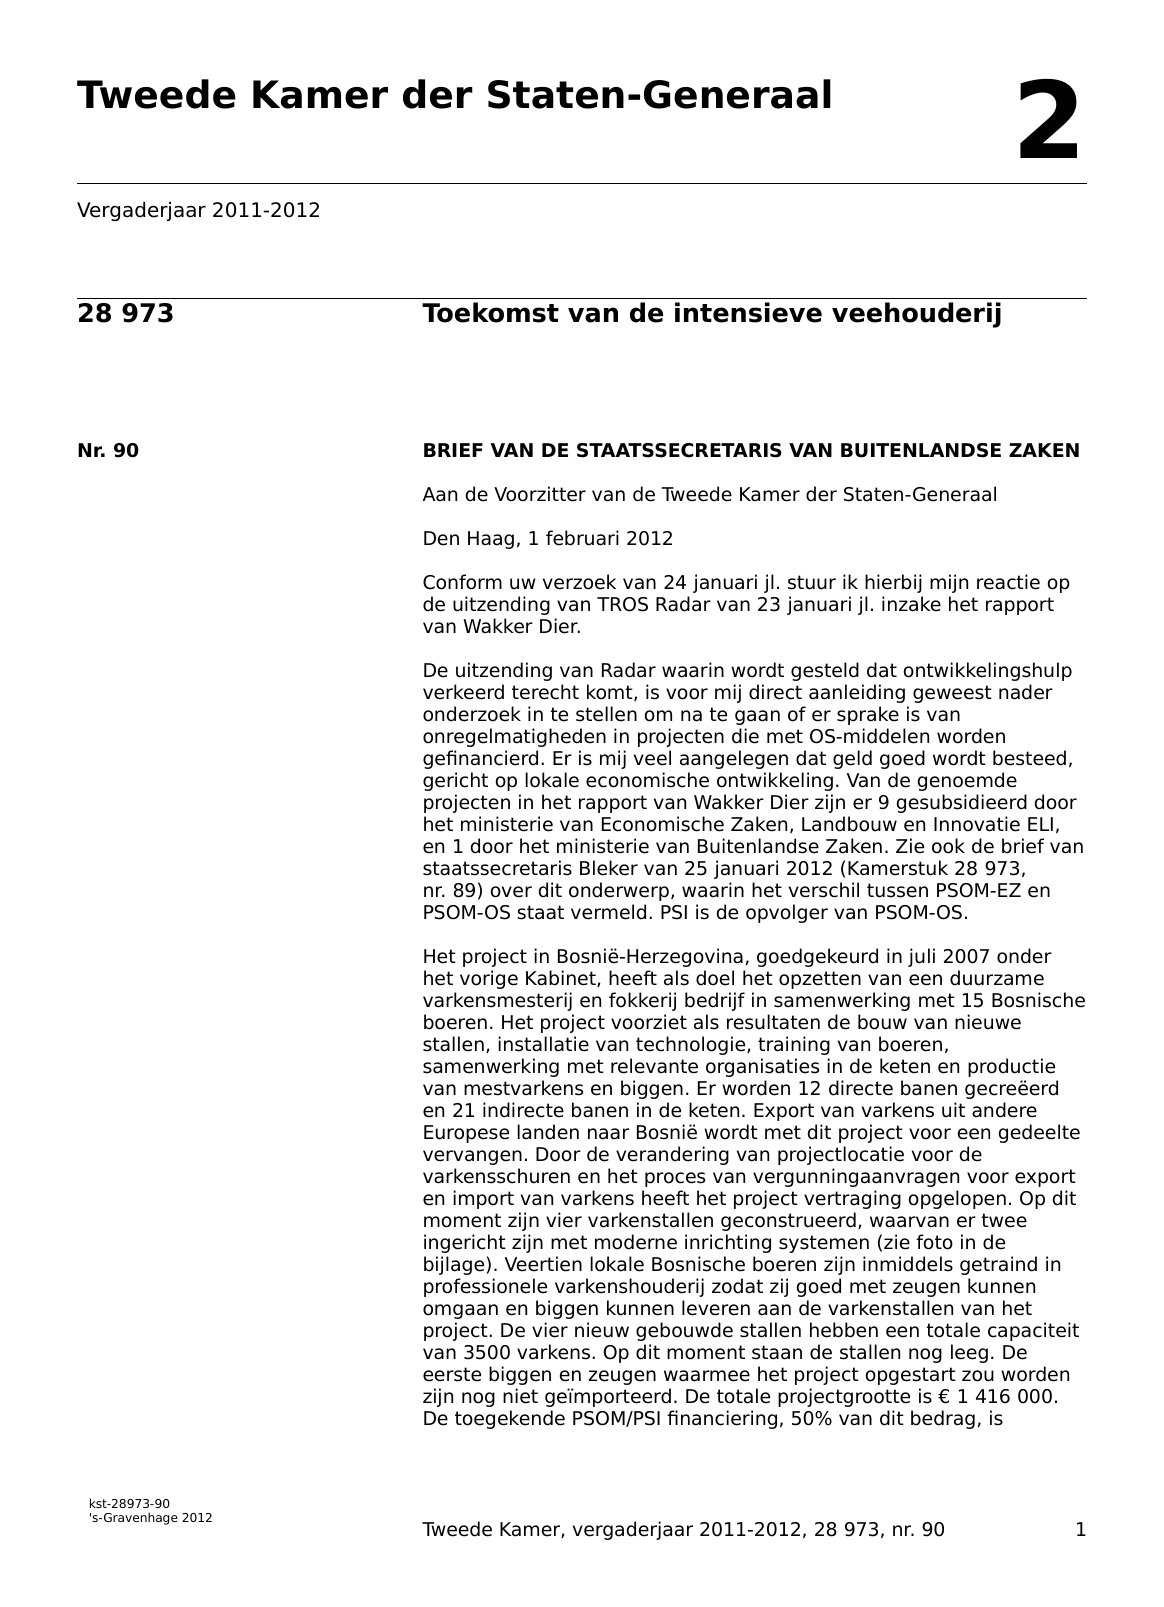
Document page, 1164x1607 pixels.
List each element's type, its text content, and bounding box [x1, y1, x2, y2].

text Het project in Bosnië-Herzegovina, goedgekeurd in juli 2007 onder het vorige Kabinet, heeft als doel het opzetten van een duurzame varkensmesterij en fokkerij bedrijf in samenwerking met 15 Bosnische boeren. Het project voorziet als resultaten de bouw van nieuwe stallen, installatie van technologie, training van boeren, samenwerking met relevante organisaties in de keten en productie van mestvarkens en biggen. Er worden 12 directe banen gecreëerd en 21 indirecte banen in de keten. Export van varkens uit andere Europese landen naar Bosnië wordt met dit project voor een gedeelte vervangen. Door de verandering van projectlocatie voor de varkensschuren en het proces van vergunningaanvragen voor export en import van varkens heeft het project vertraging opgelopen. Op dit moment zijn vier varkenstallen geconstrueerd, waarvan er twee ingericht zijn met moderne inrichting systemen (zie foto in de bijlage). Veertien lokale Bosnische boeren zijn inmiddels getraind in professionele varkenshouderij zodat zij goed met zeugen kunnen omgaan en biggen kunnen leveren aan de varkenstallen van het project. De vier nieuw gebouwde stallen hebben een totale capaciteit van 3500 varkens. Op dit moment staan de stallen nog leeg. De eerste biggen en zeugen waarmee het project opgestart zou worden zijn nog niet geïmporteerd. De totale projectgrootte is € 1 416 000. De toegekende PSOM/PSI financiering, 50% van dit bedrag, is [422, 946, 1087, 1430]
text Den Haag, 1 februari 2012 [422, 528, 1087, 550]
text 's-Gravenhage 2012 [88, 1511, 323, 1525]
subtitle 28 973 Toekomst van de intensieve veehouderij [77, 299, 1087, 329]
table_cell Vergaderjaar 2011-2012 [77, 184, 1087, 298]
text kst-28973-90 [88, 1497, 323, 1511]
table_header 2 [886, 59, 1087, 183]
table_header Tweede Kamer der Staten-Generaal [77, 59, 886, 183]
text Aan de Voorzitter van de Tweede Kamer der Staten-Generaal [422, 484, 1087, 506]
text De uitzending van Radar waarin wordt gesteld dat ontwikkelingshulp verkeerd terecht komt, is voor mij direct aanleiding geweest nader onderzoek in te stellen om na te gaan of er sprake is van onregelmatigheden in projecten die met OS-middelen worden gefinancierd. Er is mij veel aangelegen dat geld goed wordt besteed, gericht op lokale economische ontwikkeling. Van de genoemde projecten in het rapport van Wakker Dier zijn er 9 gesubsidieerd door het ministerie van Economische Zaken, Landbouw en Innovatie ELI, en 1 door het ministerie van Buitenlandse Zaken. Zie ook de brief van staatssecretaris Bleker van 25 januari 2012 (Kamerstuk 28 973, nr. 89) over dit onderwerp, waarin het verschil tussen PSOM-EZ en PSOM-OS staat vermeld. PSI is de opvolger van PSOM-OS. [422, 660, 1087, 924]
subtitle Nr. 90 BRIEF VAN DE STAATSSECRETARIS VAN BUITENLANDSE ZAKEN [77, 440, 1087, 462]
text Conform uw verzoek van 24 januari jl. stuur ik hierbij mijn reactie op de uitzending van TROS Radar van 23 januari jl. inzake het rapport van Wakker Dier. [422, 572, 1087, 638]
